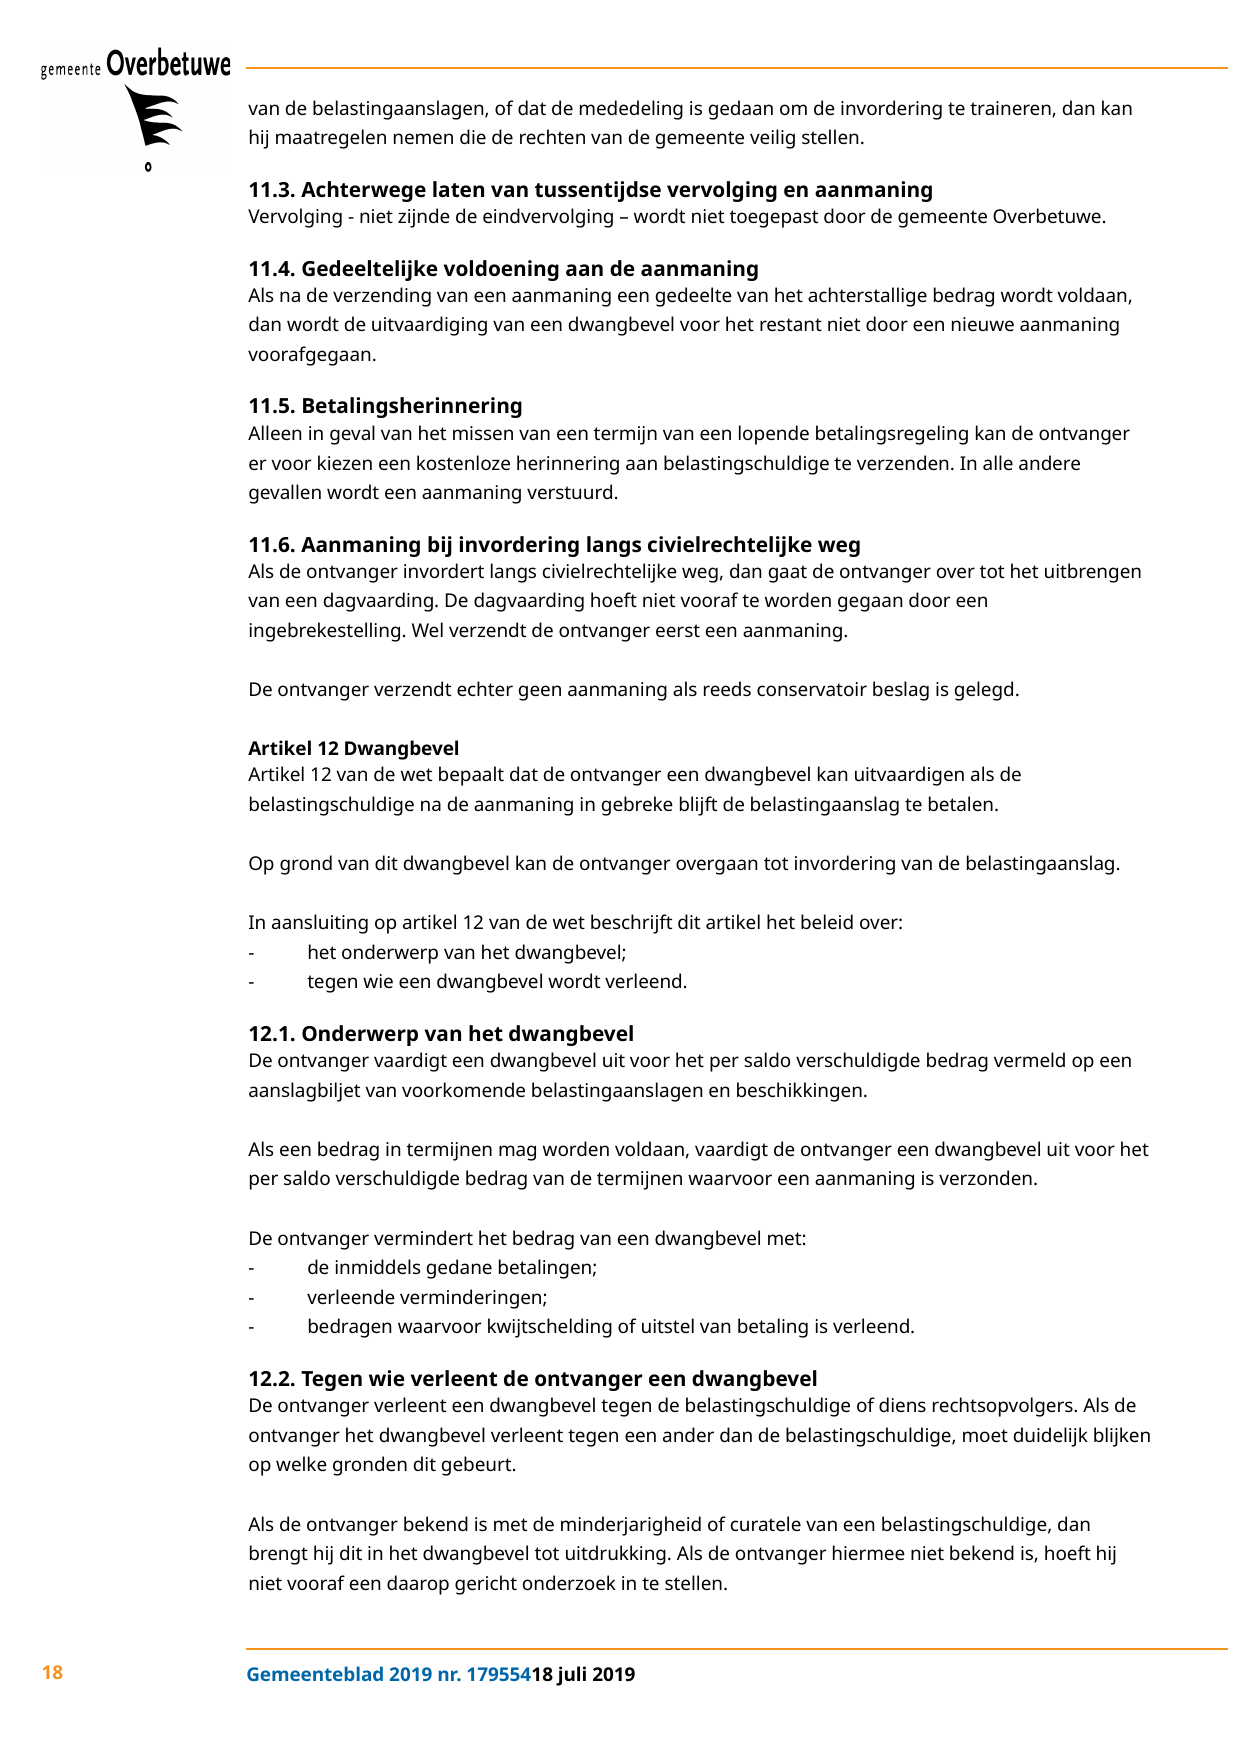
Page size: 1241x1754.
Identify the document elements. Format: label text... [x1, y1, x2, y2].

text van de belastingaanslagen, of dat de mededeling is gedaan om de invordering te traineren, dan kan hij maatregelen nemen die de rechten van de gemeente veilig stellen. [248, 95, 1152, 150]
text De ontvanger verleent een dwangbevel tegen de belastingschuldige of diens rechtsopvolgers. Als de ontvanger het dwangbevel verleent tegen een ander dan de belastingschuldige, moet duidelijk blijken op welke gronden dit gebeurt. [248, 1392, 1152, 1477]
list het onderwerp van het dwangbevel; [248, 939, 1152, 964]
text Artikel 12 van de wet bepaalt dat de ontvanger een dwangbevel kan uitvaardigen als de belastingschuldige na de aanmaning in gebreke blijft de belastingaanslag te betalen. [248, 761, 1152, 817]
text Als een bedrag in termijnen mag worden voldaan, vaardigt de ontvanger een dwangbevel uit voor het per saldo verschuldigde bedrag van de termijnen waarvoor een aanmaning is verzonden. [248, 1136, 1152, 1191]
text Vervolging - niet zijnde de eindvervolging – wordt niet toegepast door de gemeente Overbetuwe. [248, 203, 1152, 229]
list bedragen waarvoor kwijtschelding of uitstel van betaling is verleend. [248, 1313, 1152, 1339]
text 12.2. Tegen wie verleent de ontvanger een dwangbevel [248, 1364, 1152, 1392]
list verleende verminderingen; [248, 1284, 1152, 1310]
text 11.4. Gedeeltelijke voldoening aan de aanmaning [248, 254, 1152, 282]
list tegen wie een dwangbevel wordt verleend. [248, 968, 1152, 994]
picture [41, 47, 231, 172]
text Op grond van dit dwangbevel kan de ontvanger overgaan tot invordering van de belastingaanslag. [248, 850, 1152, 876]
text 11.3. Achterwege laten van tussentijdse vervolging en aanmaning [248, 175, 1152, 203]
text 12.1. Onderwerp van het dwangbevel [248, 1019, 1152, 1047]
text De ontvanger vermindert het bedrag van een dwangbevel met: [248, 1225, 1152, 1251]
list de inmiddels gedane betalingen; [248, 1254, 1152, 1280]
text Als de ontvanger bekend is met de minderjarigheid of curatele van een belastingschuldige, dan brengt hij dit in het dwangbevel tot uitdrukking. Als de ontvanger hiermee niet bekend is, hoeft hij niet vooraf een daarop gericht onderzoek in te stellen. [248, 1511, 1152, 1596]
text Alleen in geval van het missen van een termijn van een lopende betalingsregeling kan de ontvanger er voor kiezen een kostenloze herinnering aan belastingschuldige te verzenden. In alle andere gevallen wordt een aanmaning verstuurd. [248, 420, 1152, 505]
text De ontvanger vaardigt een dwangbevel uit voor het per saldo verschuldigde bedrag vermeld op een aanslagbiljet van voorkomende belastingaanslagen en beschikkingen. [248, 1047, 1152, 1103]
text In aansluiting op artikel 12 van de wet beschrijft dit artikel het beleid over: [248, 909, 1152, 935]
text 11.6. Aanmaning bij invordering langs civielrechtelijke weg [248, 530, 1152, 558]
text De ontvanger verzendt echter geen aanmaning als reeds conservatoir beslag is gelegd. [248, 676, 1152, 702]
text Als na de verzending van een aanmaning een gedeelte van het achterstallige bedrag wordt voldaan, dan wordt de uitvaardiging van een dwangbevel voor het restant niet door een nieuwe aanmaning voorafgegaan. [248, 282, 1152, 367]
text Artikel 12 Dwangbevel [248, 736, 1152, 761]
text Als de ontvanger invordert langs civielrechtelijke weg, dan gaat de ontvanger over tot het uitbrengen van een dagvaarding. De dagvaarding hoeft niet vooraf te worden gegaan door een ingebrekestelling. Wel verzendt de ontvanger eerst een aanmaning. [248, 558, 1152, 643]
text 11.5. Betalingsherinnering [248, 392, 1152, 420]
